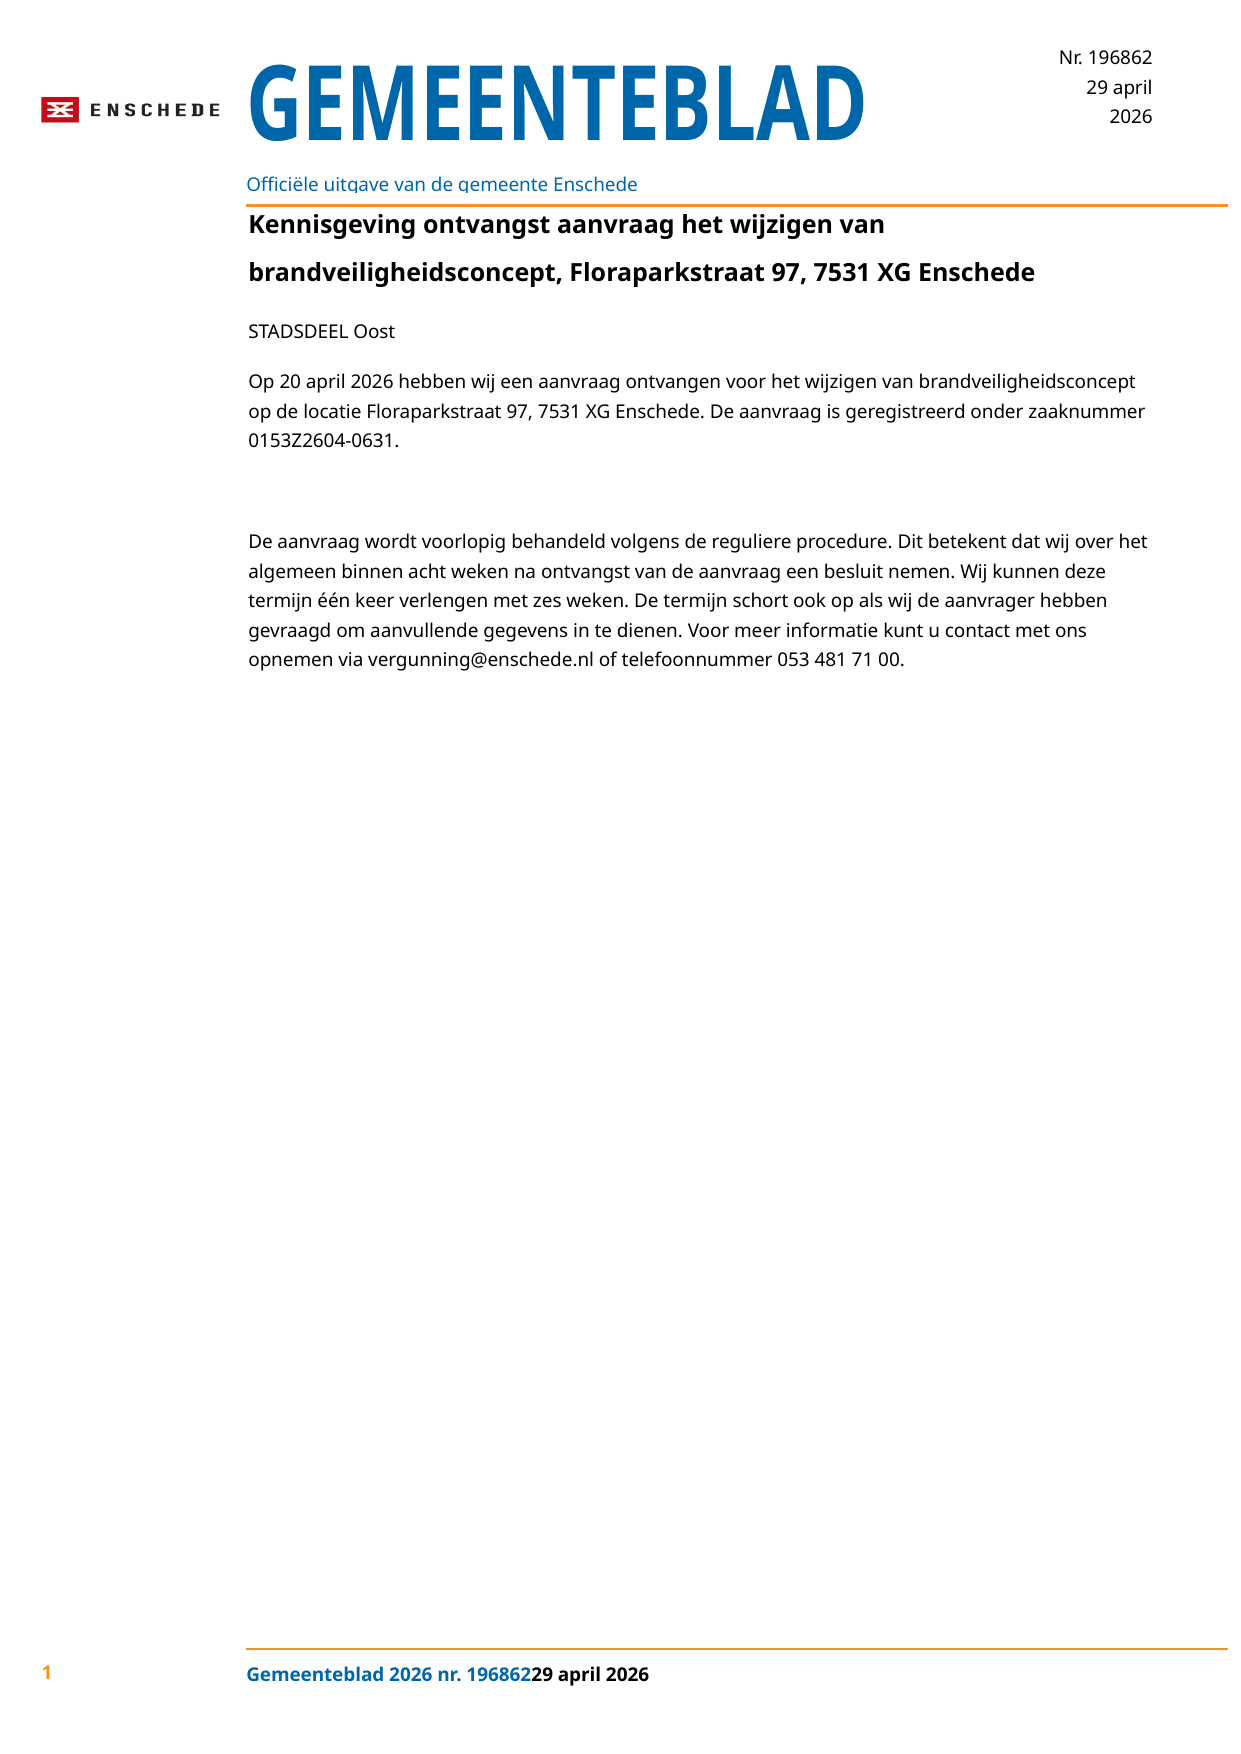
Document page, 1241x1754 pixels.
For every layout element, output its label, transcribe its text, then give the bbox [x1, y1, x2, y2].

picture [41, 47, 231, 172]
text Op 20 april 2026 hebben wij een aanvraag ontvangen voor het wijzigen van brandveiligheidsconcept op de locatie Floraparkstraat 97, 7531 XG Enschede. De aanvraag is geregistreerd onder zaaknummer 0153Z2604-0631. [248, 368, 1152, 453]
text De aanvraag wordt voorlopig behandeld volgens de reguliere procedure. Dit betekent dat wij over het algemeen binnen acht weken na ontvangst van de aanvraag een besluit nemen. Wij kunnen deze termijn één keer verlengen met zes weken. De termijn schort ook op als wij de aanvrager hebben gevraagd om aanvullende gegevens in te dienen. Voor meer informatie kunt u contact met ons opnemen via vergunning@enschede.nl of telefoonnummer 053 481 71 00. [248, 528, 1152, 672]
text Kennisgeving ontvangst aanvraag het wijzigen van brandveiligheidsconcept, Floraparkstraat 97, 7531 XG Enschede [248, 207, 1152, 288]
text STADSDEEL Oost [248, 318, 1152, 344]
